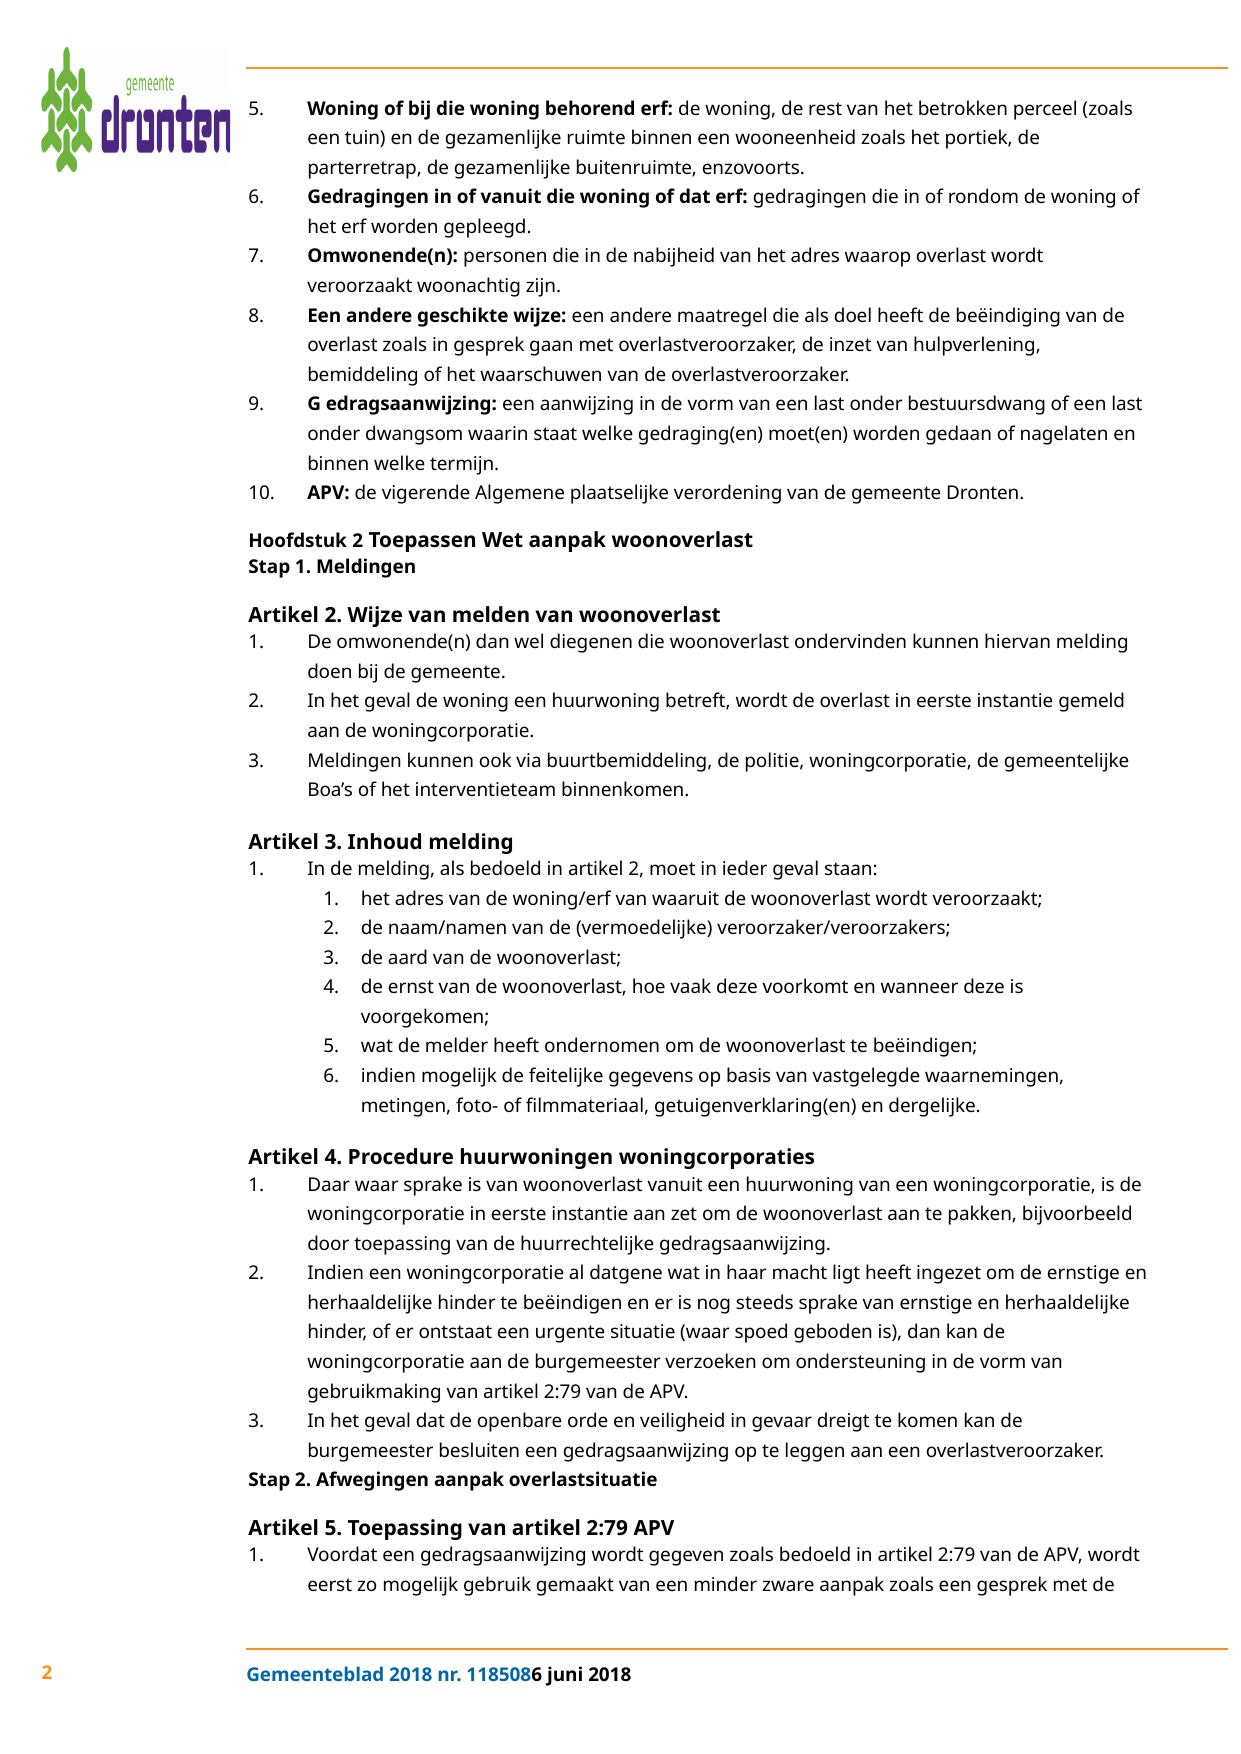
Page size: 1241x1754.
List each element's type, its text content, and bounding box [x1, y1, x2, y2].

text Artikel 4. Procedure huurwoningen woningcorporaties [248, 1142, 1152, 1171]
list het adres van de woning/erf van waaruit de woonoverlast wordt veroorzaakt; [323, 885, 1152, 911]
list Daar waar sprake is van woonoverlast vanuit een huurwoning van een woningcorporatie, is de woningcorporatie in eerste instantie aan zet om de woonoverlast aan te pakken, bijvoorbeeld door toepassing van de huurrechtelijke gedragsaanwijzing. [248, 1171, 1152, 1256]
text Hoofdstuk 2 Toepassen Wet aanpak woonoverlast [248, 525, 1152, 553]
list Gedragingen in of vanuit die woning of dat erf: gedragingen die in of rondom de woning of het erf worden gepleegd. [248, 183, 1152, 239]
list wat de melder heeft ondernomen om de woonoverlast te beëindigen; [323, 1033, 1152, 1058]
list In de melding, als bedoeld in artikel 2, moet in ieder geval staan: [248, 855, 1152, 881]
text Stap 1. Meldingen [248, 553, 1152, 579]
list G edragsaanwijzing: een aanwijzing in de vorm van een last onder bestuursdwang of een last onder dwangsom waarin staat welke gedraging(en) moet(en) worden gedaan of nagelaten en binnen welke termijn. [248, 391, 1152, 476]
list Woning of bij die woning behorend erf: de woning, de rest van het betrokken perceel (zoals een tuin) en de gezamenlijke ruimte binnen een wooneenheid zoals het portiek, de parterretrap, de gezamenlijke buitenruimte, enzovoorts. [248, 95, 1152, 180]
list APV: de vigerende Algemene plaatselijke verordening van de gemeente Dronten. [248, 479, 1152, 505]
text Stap 2. Afwegingen aanpak overlastsituatie [248, 1467, 1152, 1492]
text Artikel 3. Inhoud melding [248, 827, 1152, 855]
list Een andere geschikte wijze: een andere maatregel die als doel heeft de beëindiging van de overlast zoals in gesprek gaan met overlastveroorzaker, de inzet van hulpverlening, bemiddeling of het waarschuwen van de overlastveroorzaker. [248, 302, 1152, 387]
list In het geval de woning een huurwoning betreft, wordt de overlast in eerste instantie gemeld aan de woningcorporatie. [248, 688, 1152, 743]
picture [41, 47, 231, 172]
list Voordat een gedragsaanwijzing wordt gegeven zoals bedoeld in artikel 2:79 van de APV, wordt eerst zo mogelijk gebruik gemaakt van een minder zware aanpak zoals een gesprek met de [248, 1542, 1152, 1597]
list De omwonende(n) dan wel diegenen die woonoverlast ondervinden kunnen hiervan melding doen bij de gemeente. [248, 628, 1152, 684]
text Artikel 2. Wijze van melden van woonoverlast [248, 600, 1152, 628]
list de aard van de woonoverlast; [323, 944, 1152, 970]
list Omwonende(n): personen die in de nabijheid van het adres waarop overlast wordt veroorzaakt woonachtig zijn. [248, 243, 1152, 298]
list indien mogelijk de feitelijke gegevens op basis van vastgelegde waarnemingen, metingen, foto- of filmmateriaal, getuigenverklaring(en) en dergelijke. [323, 1062, 1152, 1118]
list In het geval dat de openbare orde en veiligheid in gevaar dreigt te komen kan de burgemeester besluiten een gedragsaanwijzing op te leggen aan een overlastveroorzaker. [248, 1407, 1152, 1463]
list Meldingen kunnen ook via buurtbemiddeling, de politie, woningcorporatie, de gemeentelijke Boa’s of het interventieteam binnenkomen. [248, 747, 1152, 802]
list Indien een woningcorporatie al datgene wat in haar macht ligt heeft ingezet om de ernstige en herhaaldelijke hinder te beëindigen en er is nog steeds sprake van ernstige en herhaaldelijke hinder, of er ontstaat een urgente situatie (waar spoed geboden is), dan kan de woningcorporatie aan de burgemeester verzoeken om ondersteuning in de vorm van gebruikmaking van artikel 2:79 van de APV. [248, 1259, 1152, 1403]
text Artikel 5. Toepassing van artikel 2:79 APV [248, 1513, 1152, 1542]
list de ernst van de woonoverlast, hoe vaak deze voorkomt en wanneer deze is voorgekomen; [323, 973, 1152, 1029]
list de naam/namen van de (vermoedelijke) veroorzaker/veroorzakers; [323, 914, 1152, 940]
